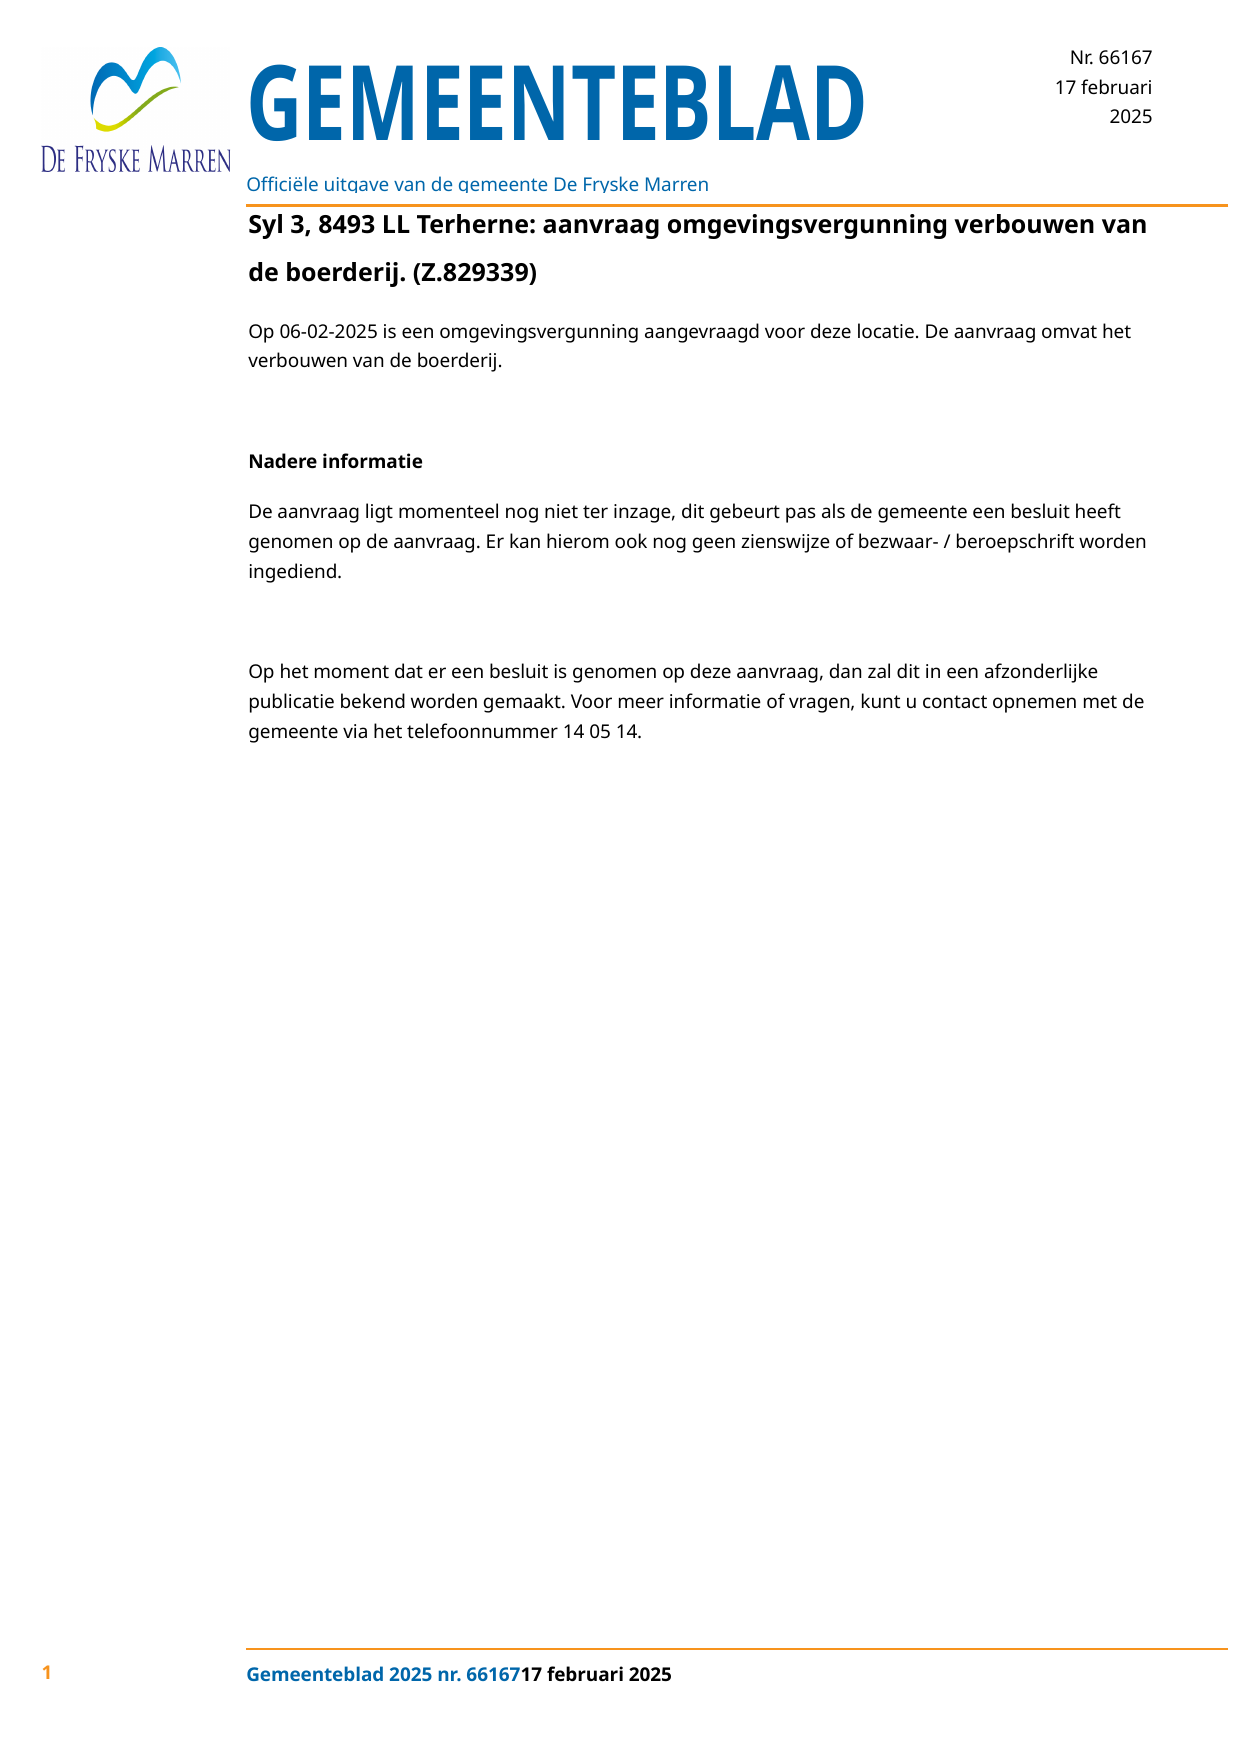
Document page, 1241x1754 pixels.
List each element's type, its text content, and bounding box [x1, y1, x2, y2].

text De aanvraag ligt momenteel nog niet ter inzage, dit gebeurt pas als de gemeente een besluit heeft genomen op de aanvraag. Er kan hierom ook nog geen zienswijze of bezwaar- / beroepschrift worden ingediend. [248, 499, 1152, 584]
picture [41, 47, 231, 172]
text Syl 3, 8493 LL Terherne: aanvraag omgevingsvergunning verbouwen van de boerderij. (Z.829339) [248, 207, 1152, 288]
text Nadere informatie [248, 448, 1152, 474]
text Op het moment dat er een besluit is genomen op deze aanvraag, dan zal dit in een afzonderlijke publicatie bekend worden gemaakt. Voor meer informatie of vragen, kunt u contact opnemen met de gemeente via het telefoonnummer 14 05 14. [248, 659, 1152, 744]
text Op 06-02-2025 is een omgevingsvergunning aangevraagd voor deze locatie. De aanvraag omvat het verbouwen van de boerderij. [248, 318, 1152, 373]
